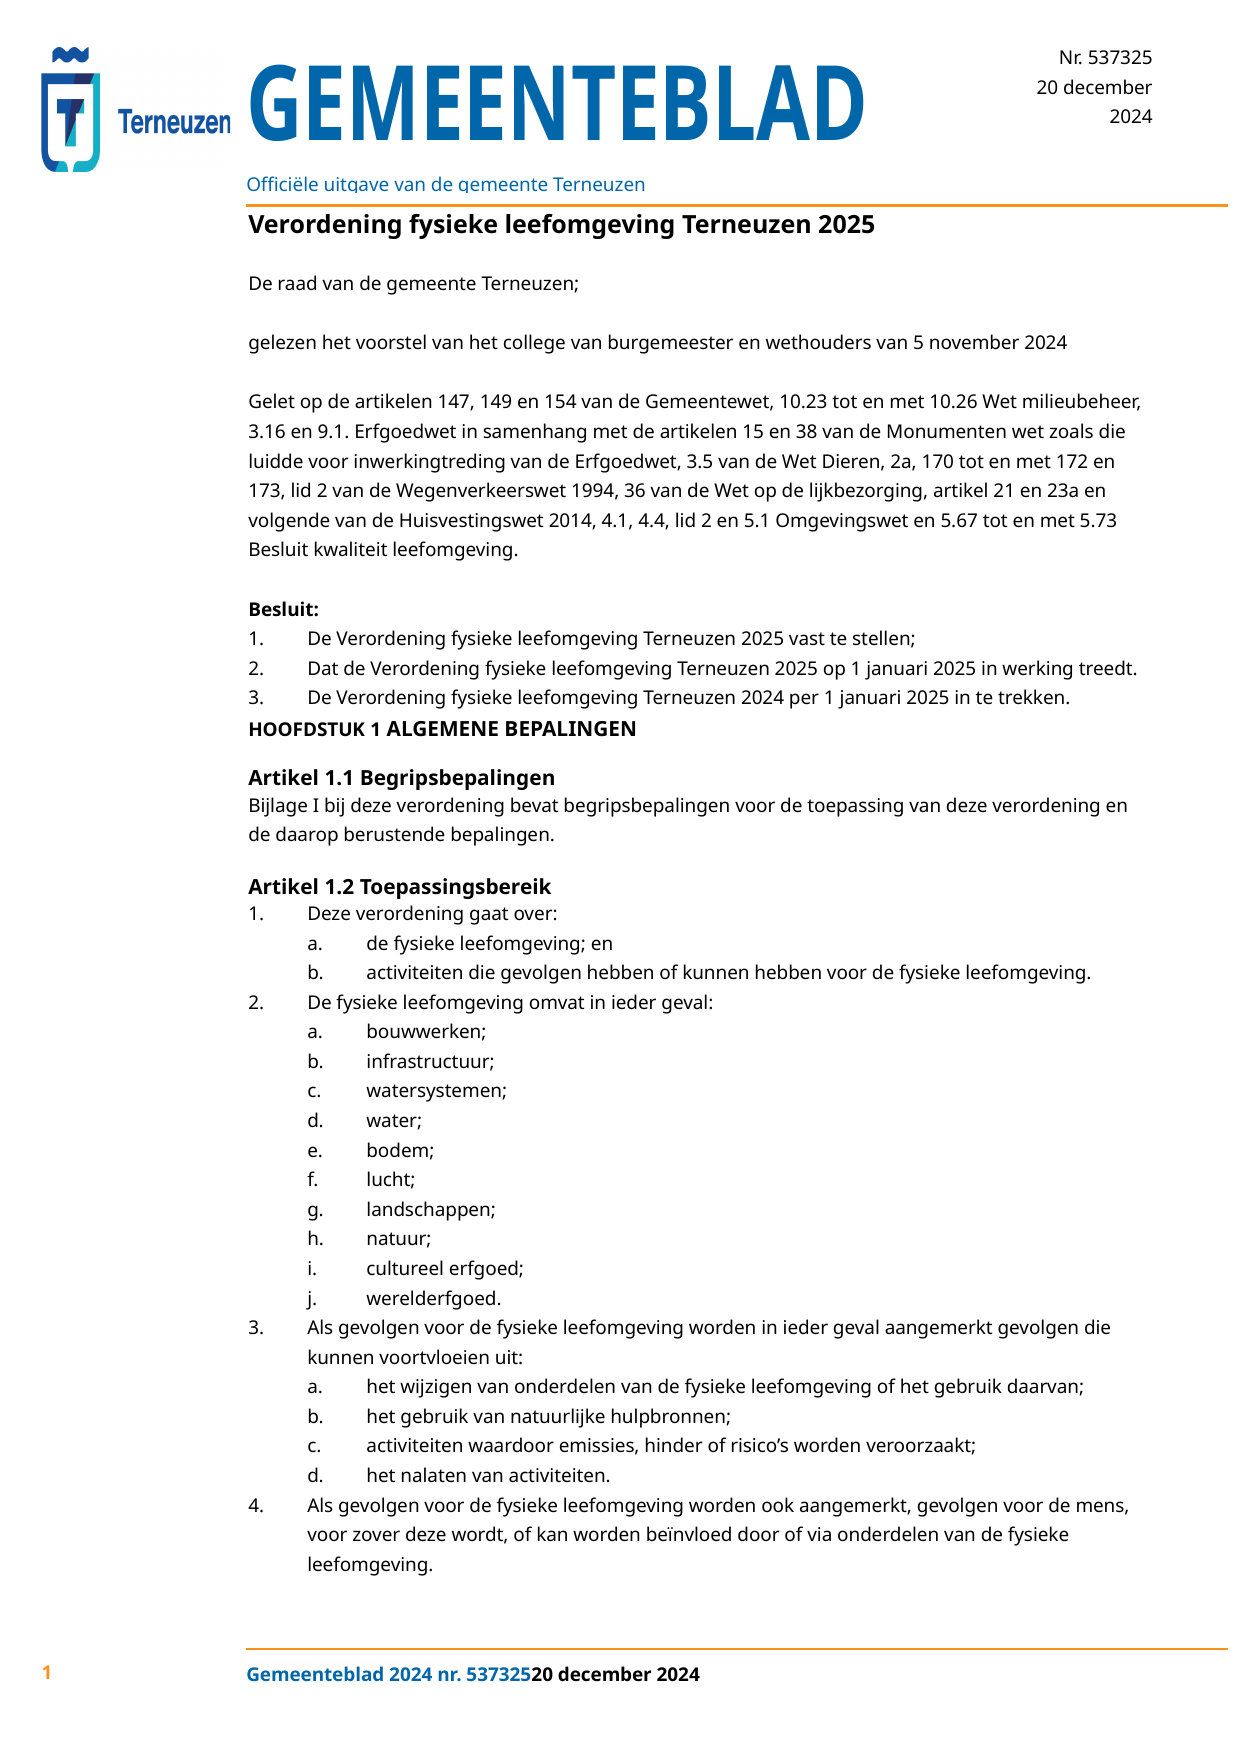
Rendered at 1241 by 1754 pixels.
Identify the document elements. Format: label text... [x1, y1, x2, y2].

list Als gevolgen voor de fysieke leefomgeving worden in ieder geval aangemerkt gevolgen die kunnen voortvloeien uit: [248, 1314, 1152, 1370]
text Gelet op de artikelen 147, 149 en 154 van de Gemeentewet, 10.23 tot en met 10.26 Wet milieubeheer, 3.16 en 9.1. Erfgoedwet in samenhang met de artikelen 15 en 38 van de Monumenten wet zoals die luidde voor inwerkingtreding van de Erfgoedwet, 3.5 van de Wet Dieren, 2a, 170 tot en met 172 en 173, lid 2 van de Wegenverkeerswet 1994, 36 van de Wet op de lijkbezorging, artikel 21 en 23a en volgende van de Huisvestingswet 2014, 4.1, 4.4, lid 2 en 5.1 Omgevingswet en 5.67 tot en met 5.73 Besluit kwaliteit leefomgeving. [248, 389, 1152, 562]
list activiteiten waardoor emissies, hinder of risico’s worden veroorzaakt; [307, 1433, 1152, 1458]
list De Verordening fysieke leefomgeving Terneuzen 2025 vast te stellen; [248, 625, 1152, 651]
list water; [307, 1107, 1152, 1133]
text De raad van de gemeente Terneuzen; [248, 270, 1152, 296]
list De fysieke leefomgeving omvat in ieder geval: [248, 989, 1152, 1015]
list cultureel erfgoed; [307, 1255, 1152, 1281]
list werelderfgoed. [307, 1285, 1152, 1311]
list lucht; [307, 1166, 1152, 1192]
text Besluit: [248, 596, 1152, 621]
list het wijzigen van onderdelen van de fysieke leefomgeving of het gebruik daarvan; [307, 1373, 1152, 1399]
list Als gevolgen voor de fysieke leefomgeving worden ook aangemerkt, gevolgen voor de mens, voor zover deze wordt, of kan worden beïnvloed door of via onderdelen van de fysieke leefomgeving. [248, 1492, 1152, 1577]
text Artikel 1.2 Toepassingsbereik [248, 872, 1152, 900]
list landschappen; [307, 1196, 1152, 1222]
list bodem; [307, 1137, 1152, 1163]
list bouwwerken; [307, 1018, 1152, 1044]
text Bijlage I bij deze verordening bevat begripsbepalingen voor de toepassing van deze verordening en de daarop berustende bepalingen. [248, 792, 1152, 847]
text Verordening fysieke leefomgeving Terneuzen 2025 [248, 207, 1152, 241]
list activiteiten die gevolgen hebben of kunnen hebben voor de fysieke leefomgeving. [307, 959, 1152, 985]
list het nalaten van activiteiten. [307, 1462, 1152, 1488]
list Dat de Verordening fysieke leefomgeving Terneuzen 2025 op 1 januari 2025 in werking treedt. [248, 655, 1152, 681]
text HOOFDSTUK 1 ALGEMENE BEPALINGEN [248, 714, 1152, 742]
list watersystemen; [307, 1078, 1152, 1103]
list natuur; [307, 1226, 1152, 1251]
picture [41, 47, 231, 172]
list de fysieke leefomgeving; en [307, 930, 1152, 956]
list De Verordening fysieke leefomgeving Terneuzen 2024 per 1 januari 2025 in te trekken. [248, 684, 1152, 710]
text gelezen het voorstel van het college van burgemeester en wethouders van 5 november 2024 [248, 329, 1152, 355]
text Artikel 1.1 Begripsbepalingen [248, 763, 1152, 792]
list het gebruik van natuurlijke hulpbronnen; [307, 1403, 1152, 1429]
list infrastructuur; [307, 1048, 1152, 1074]
list Deze verordening gaat over: [248, 900, 1152, 926]
